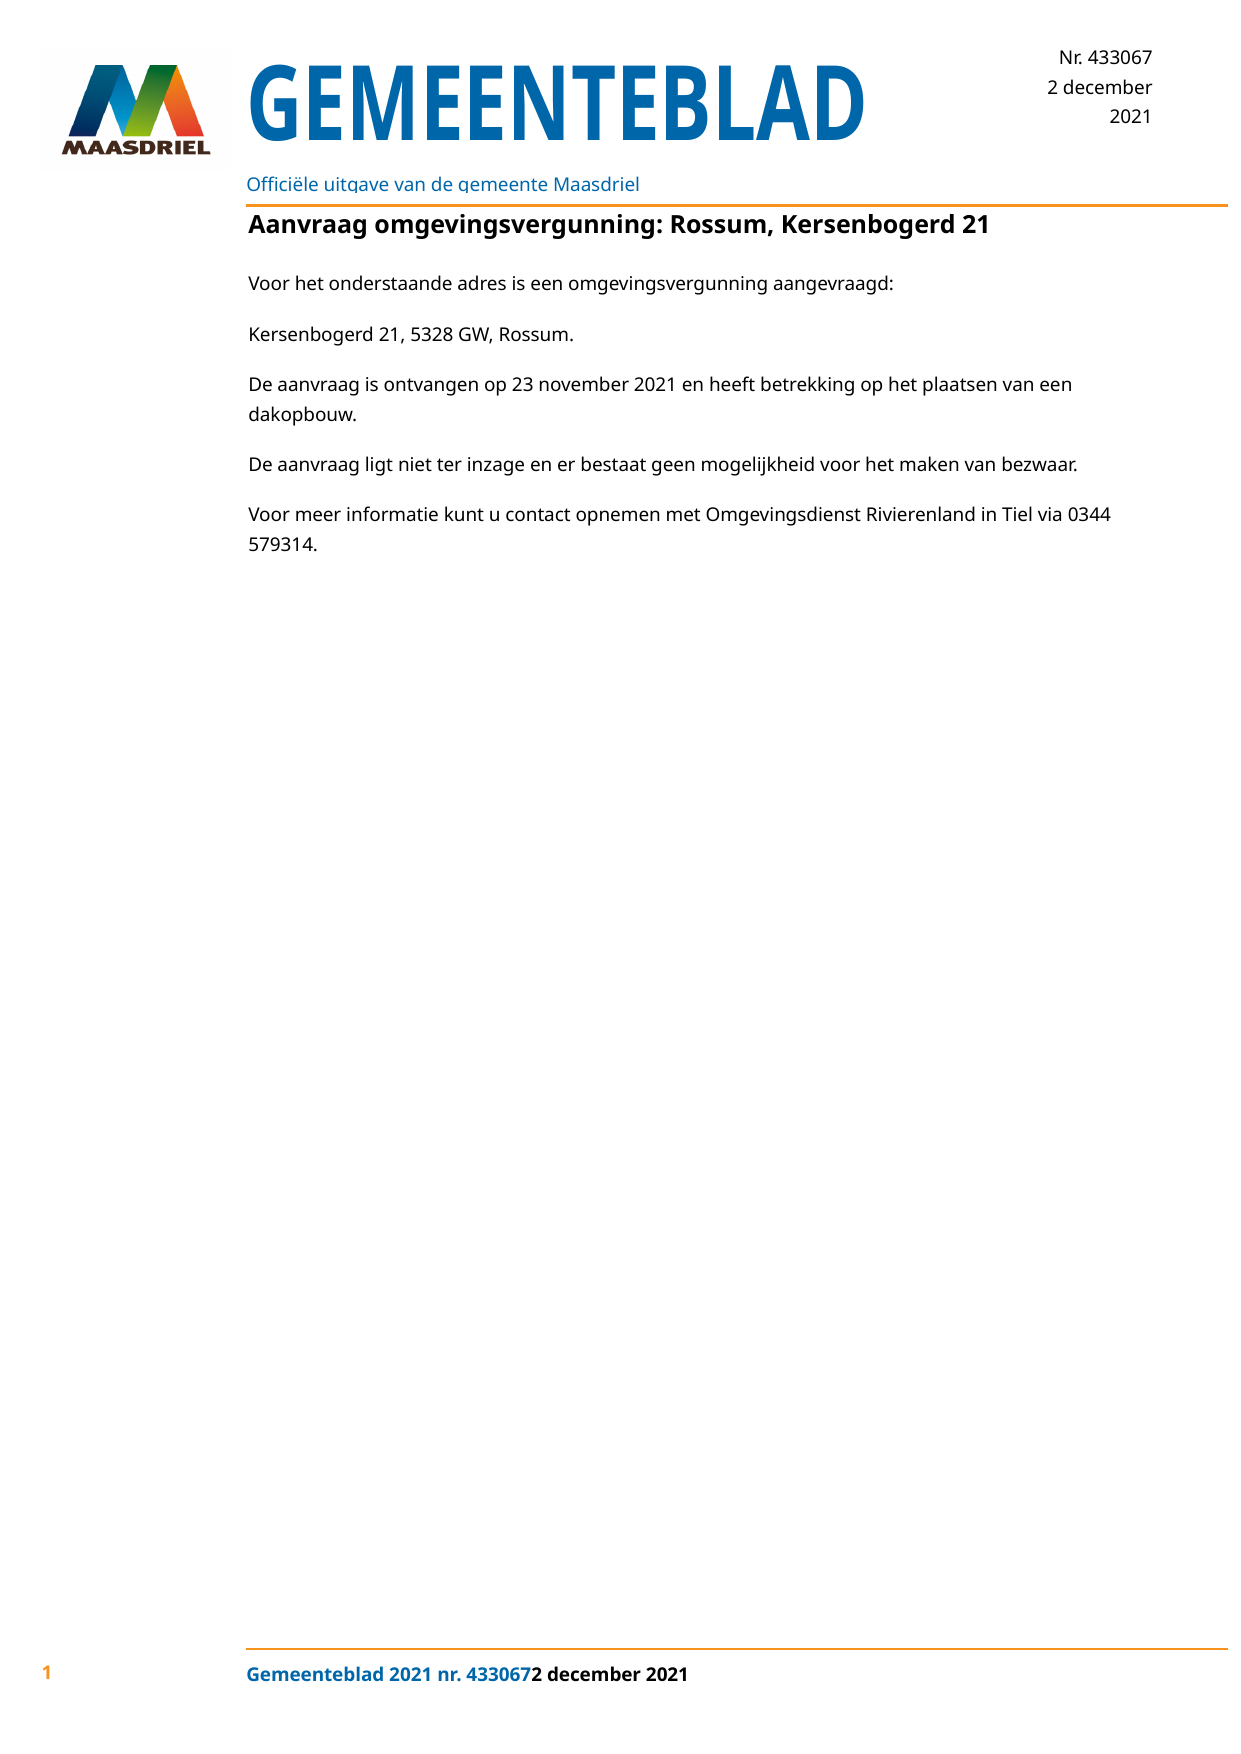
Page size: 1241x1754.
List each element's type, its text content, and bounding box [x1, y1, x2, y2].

text Aanvraag omgevingsvergunning: Rossum, Kersenbogerd 21 [248, 207, 1152, 241]
text Voor meer informatie kunt u contact opnemen met Omgevingsdienst Rivierenland in Tiel via 0344 579314. [248, 502, 1152, 557]
text Voor het onderstaande adres is een omgevingsvergunning aangevraagd: [248, 270, 1152, 296]
text De aanvraag ligt niet ter inzage en er bestaat geen mogelijkheid voor het maken van bezwaar. [248, 451, 1152, 477]
picture [41, 47, 231, 172]
text Kersenbogerd 21, 5328 GW, Rossum. [248, 321, 1152, 346]
text De aanvraag is ontvangen op 23 november 2021 en heeft betrekking op het plaatsen van een dakopbouw. [248, 371, 1152, 426]
